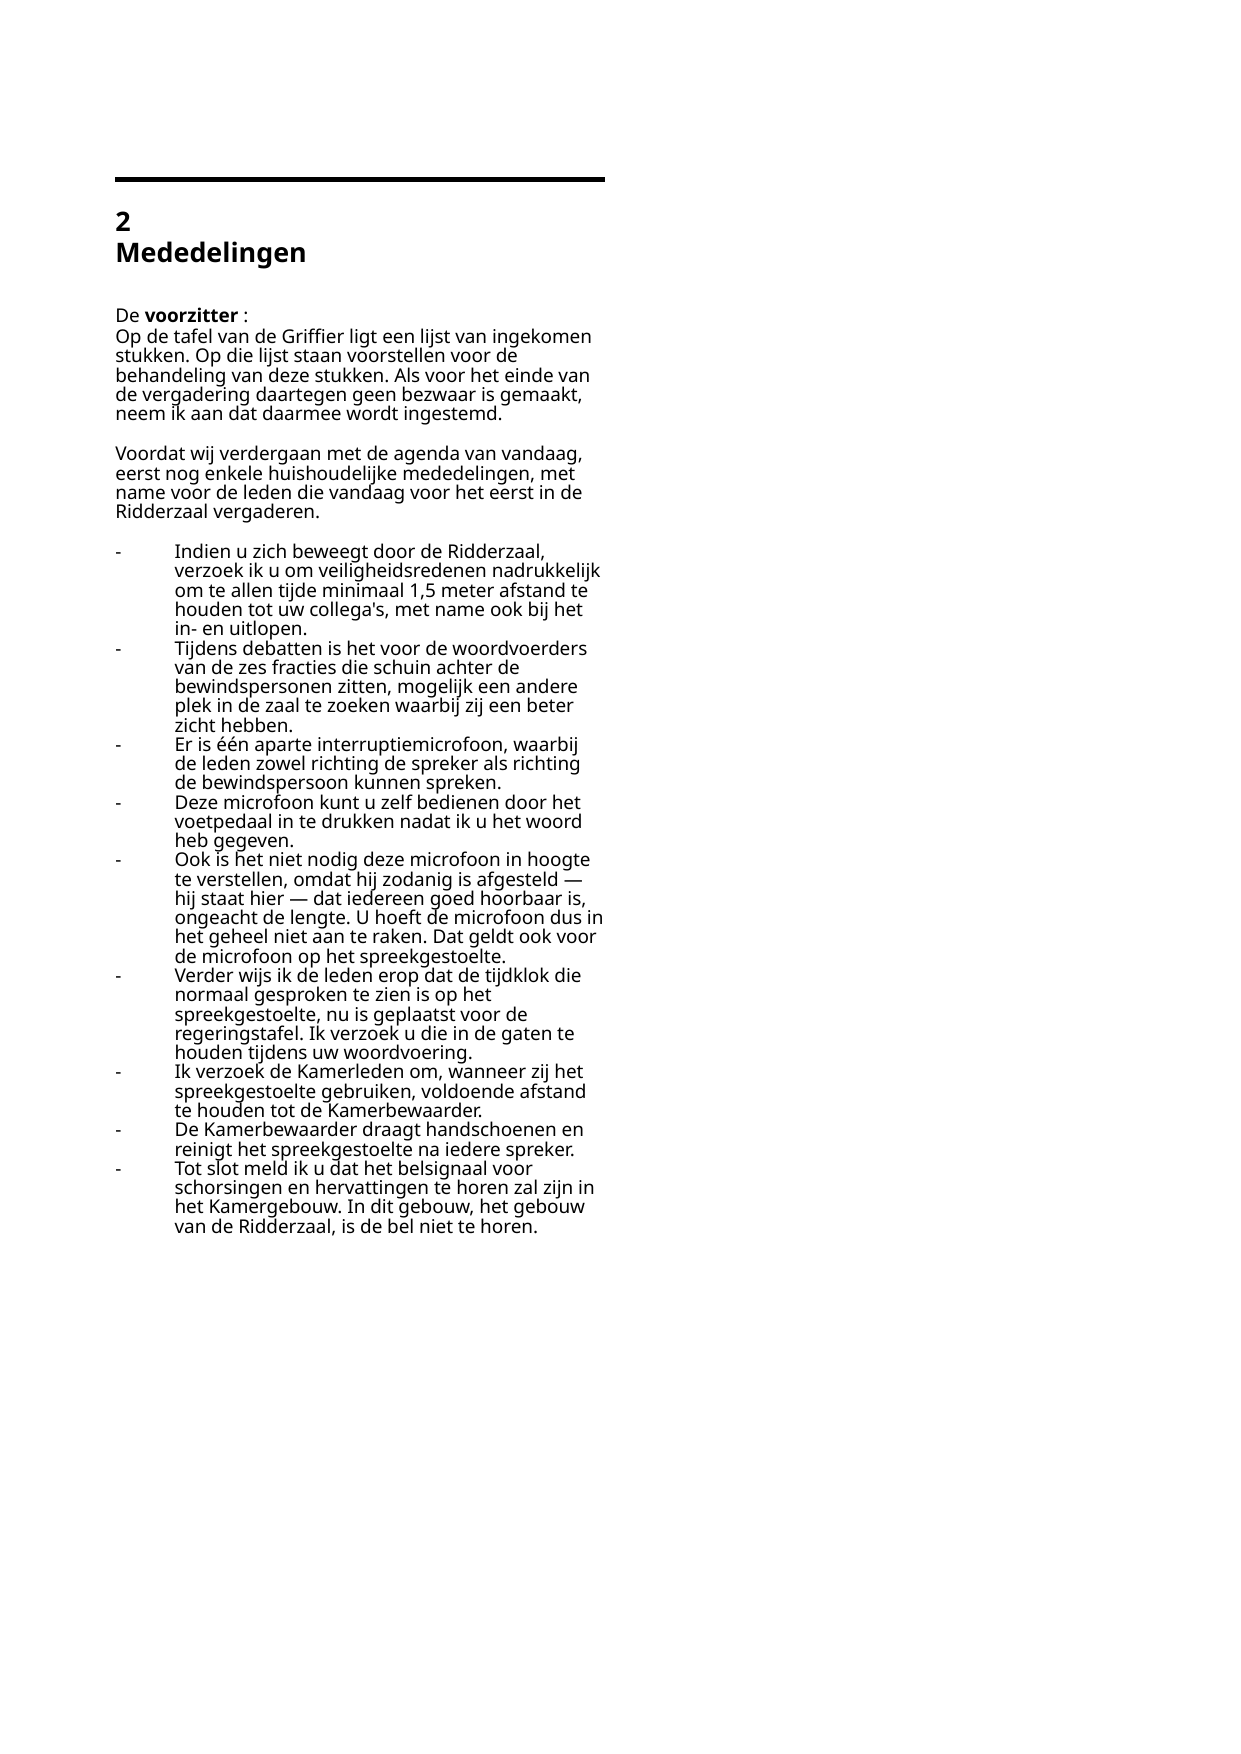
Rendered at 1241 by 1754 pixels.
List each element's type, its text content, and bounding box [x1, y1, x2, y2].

text De voorzitter : [115, 302, 605, 328]
list Ook is het niet nodig deze microfoon in hoogte te verstellen, omdat hij zodanig is afgesteld — hij staat hier — dat iedereen goed hoorbaar is, ongeacht de lengte. U hoeft de microfoon dus in het geheel niet aan te raken. Dat geldt ook voor de microfoon op het spreekgestoelte. [115, 851, 605, 967]
list Tijdens debatten is het voor de woordvoerders van de zes fracties die schuin achter de bewindspersonen zitten, mogelijk een andere plek in de zaal te zoeken waarbij zij een beter zicht hebben. [115, 639, 605, 736]
text Mededelingen [115, 239, 605, 283]
list Ik verzoek de Kamerleden om, wanneer zij het spreekgestoelte gebruiken, voldoende afstand te houden tot de Kamerbewaarder. [115, 1063, 605, 1121]
list Tot slot meld ik u dat het belsignaal voor schorsingen en hervattingen te horen zal zijn in het Kamergebouw. In dit gebouw, het gebouw van de Ridderzaal, is de bel niet te horen. [115, 1160, 605, 1237]
text 2 [115, 203, 605, 239]
text Op de tafel van de Griffier ligt een lijst van ingekomen stukken. Op die lijst staan voorstellen voor de behandeling van deze stukken. Als voor het einde van de vergadering daartegen geen bezwaar is gemaakt, neem ik aan dat daarmee wordt ingestemd. [115, 328, 605, 424]
list Er is één aparte interruptiemicrofoon, waarbij de leden zowel richting de spreker als richting de bewindspersoon kunnen spreken. [115, 736, 605, 794]
text Voordat wij verdergaan met de agenda van vandaag, eerst nog enkele huishoudelijke mededelingen, met name voor de leden die vandaag voor het eerst in de Ridderzaal vergaderen. [115, 445, 605, 522]
list Verder wijs ik de leden erop dat de tijdklok die normaal gesproken te zien is op het spreekgestoelte, nu is geplaatst voor de regeringstafel. Ik verzoek u die in de gaten te houden tijdens uw woordvoering. [115, 967, 605, 1063]
list Deze microfoon kunt u zelf bedienen door het voetpedaal in te drukken nadat ik u het woord heb gegeven. [115, 794, 605, 851]
list De Kamerbewaarder draagt handschoenen en reinigt het spreekgestoelte na iedere spreker. [115, 1121, 605, 1160]
list Indien u zich beweegt door de Ridderzaal, verzoek ik u om veiligheidsredenen nadrukkelijk om te allen tijde minimaal 1,5 meter afstand te houden tot uw collega's, met name ook bij het in- en uitlopen. [115, 543, 605, 639]
